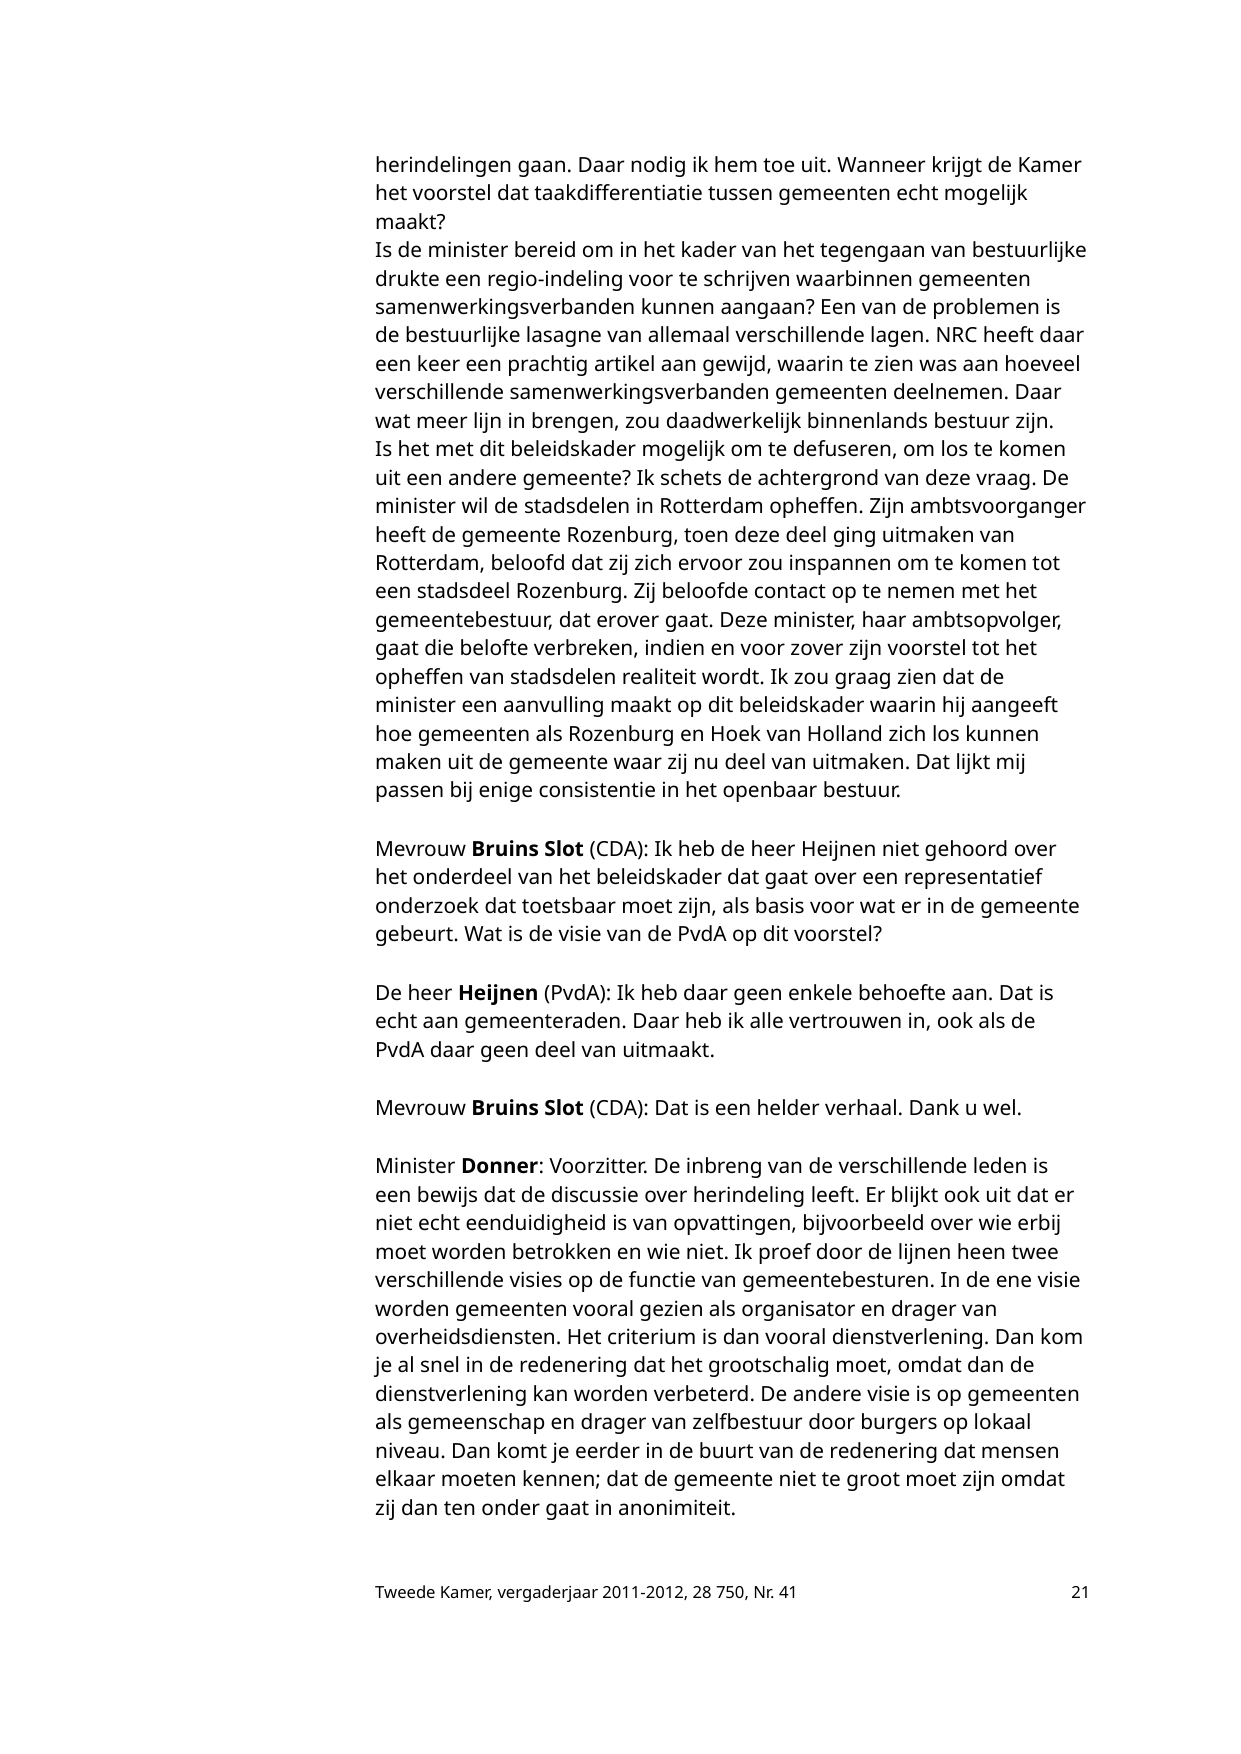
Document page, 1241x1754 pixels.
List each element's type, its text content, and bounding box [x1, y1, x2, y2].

text Mevrouw Bruins Slot (CDA): Ik heb de heer Heijnen niet gehoord over het onderdeel van het beleidskader dat gaat over een representatief onderzoek dat toetsbaar moet zijn, als basis voor wat er in de gemeente gebeurt. Wat is de visie van de PvdA op dit voorstel? [375, 834, 1090, 948]
text Mevrouw Bruins Slot (CDA): Dat is een helder verhaal. Dank u wel. [375, 1093, 1090, 1122]
text De heer Heijnen (PvdA): Ik heb daar geen enkele behoefte aan. Dat is echt aan gemeenteraden. Daar heb ik alle vertrouwen in, ook als de PvdA daar geen deel van uitmaakt. [375, 978, 1090, 1063]
text Is de minister bereid om in het kader van het tegengaan van bestuurlijke drukte een regio-indeling voor te schrijven waarbinnen gemeenten samenwerkingsverbanden kunnen aangaan? Een van de problemen is de bestuurlijke lasagne van allemaal verschillende lagen. NRC heeft daar een keer een prachtig artikel aan gewijd, waarin te zien was aan hoeveel verschillende samenwerkingsverbanden gemeenten deelnemen. Daar wat meer lijn in brengen, zou daadwerkelijk binnenlands bestuur zijn. [375, 235, 1090, 434]
text Is het met dit beleidskader mogelijk om te defuseren, om los te komen uit een andere gemeente? Ik schets de achtergrond van deze vraag. De minister wil de stadsdelen in Rotterdam opheffen. Zijn ambtsvoorganger heeft de gemeente Rozenburg, toen deze deel ging uitmaken van Rotterdam, beloofd dat zij zich ervoor zou inspannen om te komen tot een stadsdeel Rozenburg. Zij beloofde contact op te nemen met het gemeentebestuur, dat erover gaat. Deze minister, haar ambtsopvolger, gaat die belofte verbreken, indien en voor zover zijn voorstel tot het opheffen van stadsdelen realiteit wordt. Ik zou graag zien dat de minister een aanvulling maakt op dit beleidskader waarin hij aangeeft hoe gemeenten als Rozenburg en Hoek van Holland zich los kunnen maken uit de gemeente waar zij nu deel van uitmaken. Dat lijkt mij passen bij enige consistentie in het openbaar bestuur. [375, 434, 1090, 804]
text herindelingen gaan. Daar nodig ik hem toe uit. Wanneer krijgt de Kamer het voorstel dat taakdifferentiatie tussen gemeenten echt mogelijk maakt? [375, 150, 1090, 235]
text Minister Donner: Voorzitter. De inbreng van de verschillende leden is een bewijs dat de discussie over herindeling leeft. Er blijkt ook uit dat er niet echt eenduidigheid is van opvattingen, bijvoorbeeld over wie erbij moet worden betrokken en wie niet. Ik proef door de lijnen heen twee verschillende visies op de functie van gemeentebesturen. In de ene visie worden gemeenten vooral gezien als organisator en drager van overheidsdiensten. Het criterium is dan vooral dienstverlening. Dan kom je al snel in de redenering dat het grootschalig moet, omdat dan de dienstverlening kan worden verbeterd. De andere visie is op gemeenten als gemeenschap en drager van zelfbestuur door burgers op lokaal niveau. Dan komt je eerder in de buurt van de redenering dat mensen elkaar moeten kennen; dat de gemeente niet te groot moet zijn omdat zij dan ten onder gaat in anonimiteit. [375, 1152, 1090, 1521]
